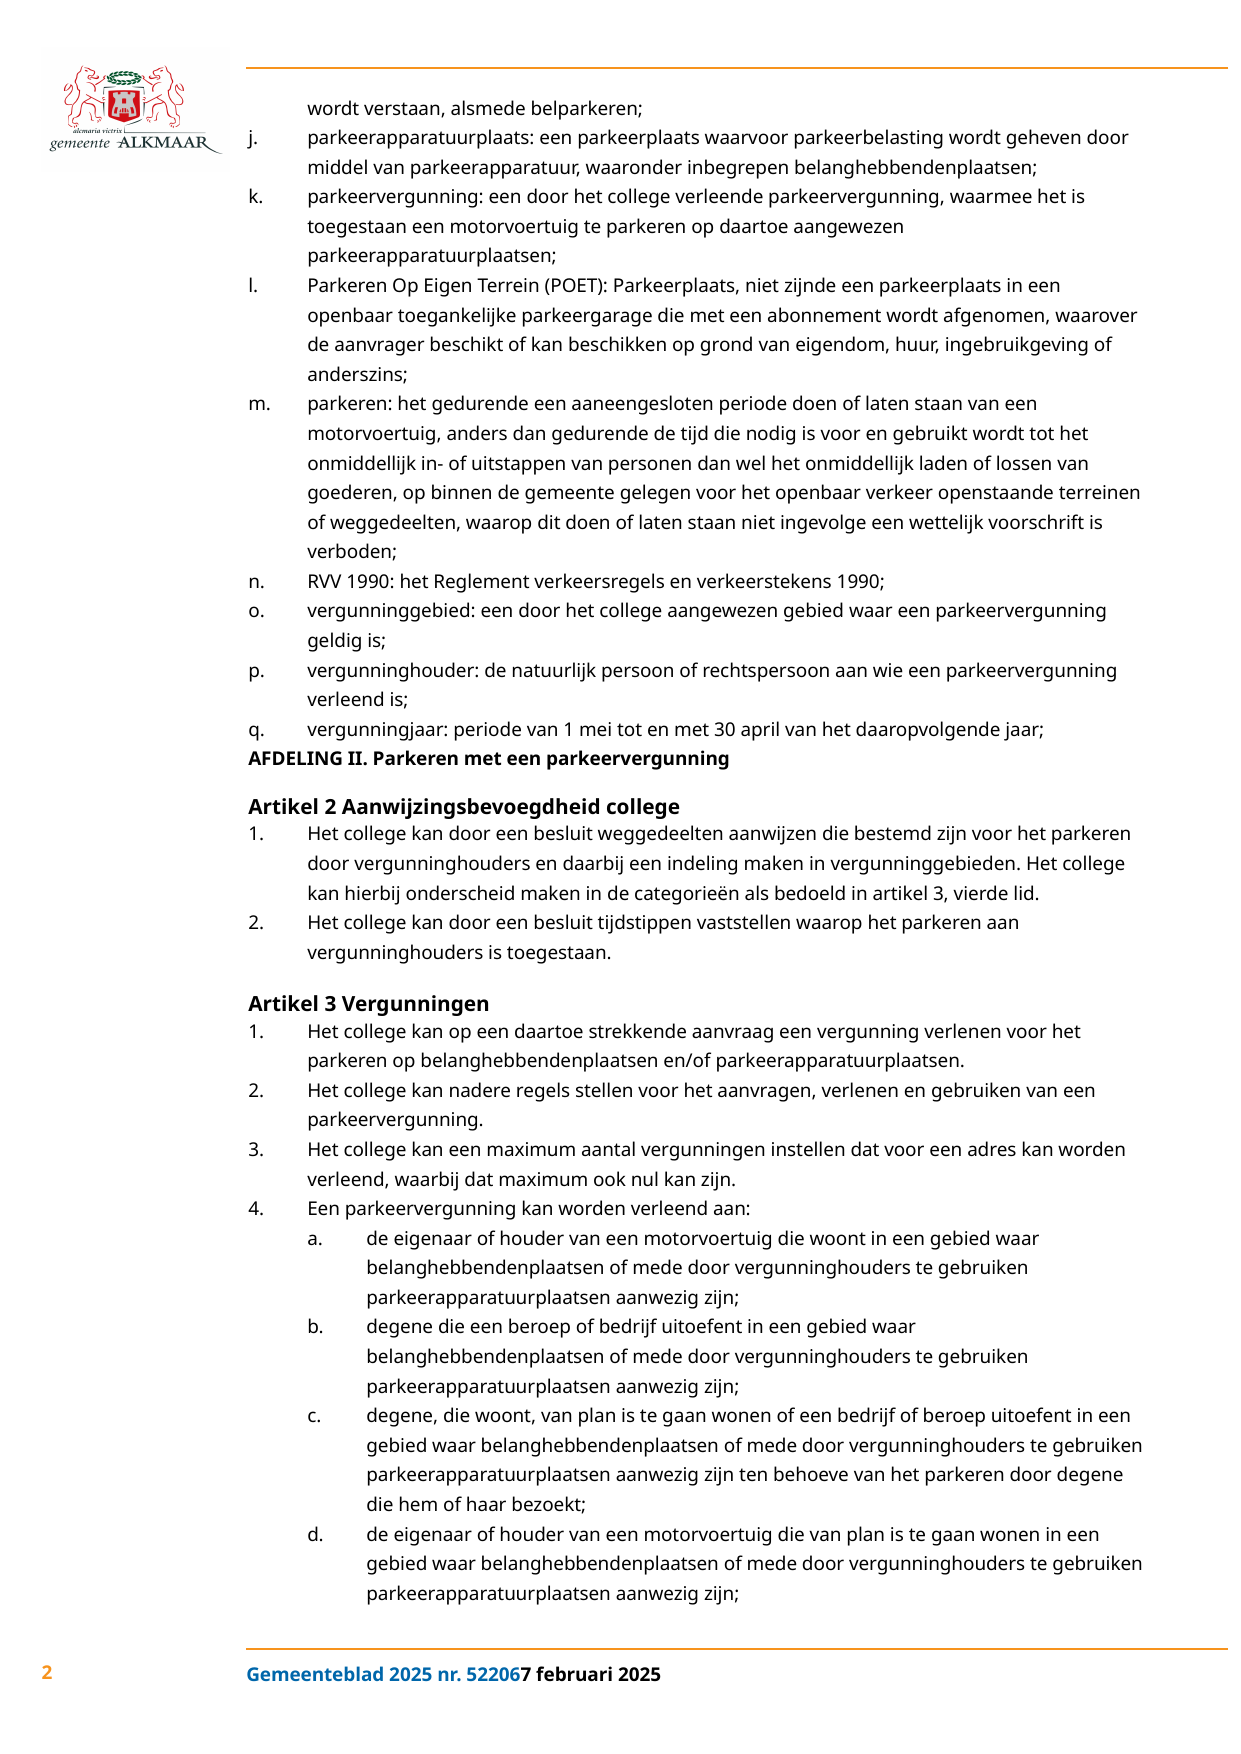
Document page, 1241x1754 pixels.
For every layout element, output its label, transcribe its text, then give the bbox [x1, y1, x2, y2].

list vergunninggebied: een door het college aangewezen gebied waar een parkeervergunning geldig is; [248, 598, 1152, 653]
list Het college kan een maximum aantal vergunningen instellen dat voor een adres kan worden verleend, waarbij dat maximum ook nul kan zijn. [248, 1136, 1152, 1191]
text Artikel 3 Vergunningen [248, 989, 1152, 1018]
list de eigenaar of houder van een motorvoertuig die van plan is te gaan wonen in een gebied waar belanghebbendenplaatsen of mede door vergunninghouders te gebruiken parkeerapparatuurplaatsen aanwezig zijn; [307, 1521, 1152, 1606]
list degene, die woont, van plan is te gaan wonen of een bedrijf of beroep uitoefent in een gebied waar belanghebbendenplaatsen of mede door vergunninghouders te gebruiken parkeerapparatuurplaatsen aanwezig zijn ten behoeve van het parkeren door degene die hem of haar bezoekt; [307, 1402, 1152, 1517]
list de eigenaar of houder van een motorvoertuig die woont in een gebied waar belanghebbendenplaatsen of mede door vergunninghouders te gebruiken parkeerapparatuurplaatsen aanwezig zijn; [307, 1225, 1152, 1310]
list Parkeren Op Eigen Terrein (POET): Parkeerplaats, niet zijnde een parkeerplaats in een openbaar toegankelijke parkeergarage die met een abonnement wordt afgenomen, waarover de aanvrager beschikt of kan beschikken op grond van eigendom, huur, ingebruikgeving of anderszins; [248, 272, 1152, 387]
list Het college kan door een besluit tijdstippen vaststellen waarop het parkeren aan vergunninghouders is toegestaan. [248, 909, 1152, 965]
list wordt verstaan, alsmede belparkeren; [248, 95, 1152, 121]
list Het college kan nadere regels stellen voor het aanvragen, verlenen en gebruiken van een parkeervergunning. [248, 1077, 1152, 1132]
list vergunningjaar: periode van 1 mei tot en met 30 april van het daaropvolgende jaar; [248, 716, 1152, 742]
list parkeervergunning: een door het college verleende parkeervergunning, waarmee het is toegestaan een motorvoertuig te parkeren op daartoe aangewezen parkeerapparatuurplaatsen; [248, 183, 1152, 268]
list parkeren: het gedurende een aaneengesloten periode doen of laten staan van een motorvoertuig, anders dan gedurende de tijd die nodig is voor en gebruikt wordt tot het onmiddellijk in- of uitstappen van personen dan wel het onmiddellijk laden of lossen van goederen, op binnen de gemeente gelegen voor het openbaar verkeer openstaande terreinen of weggedeelten, waarop dit doen of laten staan niet ingevolge een wettelijk voorschrift is verboden; [248, 391, 1152, 564]
list degene die een beroep of bedrijf uitoefent in een gebied waar belanghebbendenplaatsen of mede door vergunninghouders te gebruiken parkeerapparatuurplaatsen aanwezig zijn; [307, 1314, 1152, 1398]
list Het college kan door een besluit weggedeelten aanwijzen die bestemd zijn voor het parkeren door vergunninghouders en daarbij een indeling maken in vergunninggebieden. Het college kan hierbij onderscheid maken in de categorieën als bedoeld in artikel 3, vierde lid. [248, 821, 1152, 906]
text AFDELING II. Parkeren met een parkeervergunning [248, 746, 1152, 771]
list Het college kan op een daartoe strekkende aanvraag een vergunning verlenen voor het parkeren op belanghebbendenplaatsen en/of parkeerapparatuurplaatsen. [248, 1018, 1152, 1073]
list RVV 1990: het Reglement verkeersregels en verkeerstekens 1990; [248, 568, 1152, 594]
list vergunninghouder: de natuurlijk persoon of rechtspersoon aan wie een parkeervergunning verleend is; [248, 657, 1152, 712]
list parkeerapparatuurplaats: een parkeerplaats waarvoor parkeerbelasting wordt geheven door middel van parkeerapparatuur, waaronder inbegrepen belanghebbendenplaatsen; [248, 124, 1152, 180]
list Een parkeervergunning kan worden verleend aan: [248, 1195, 1152, 1221]
text Artikel 2 Aanwijzingsbevoegdheid college [248, 792, 1152, 821]
picture [41, 47, 231, 172]
